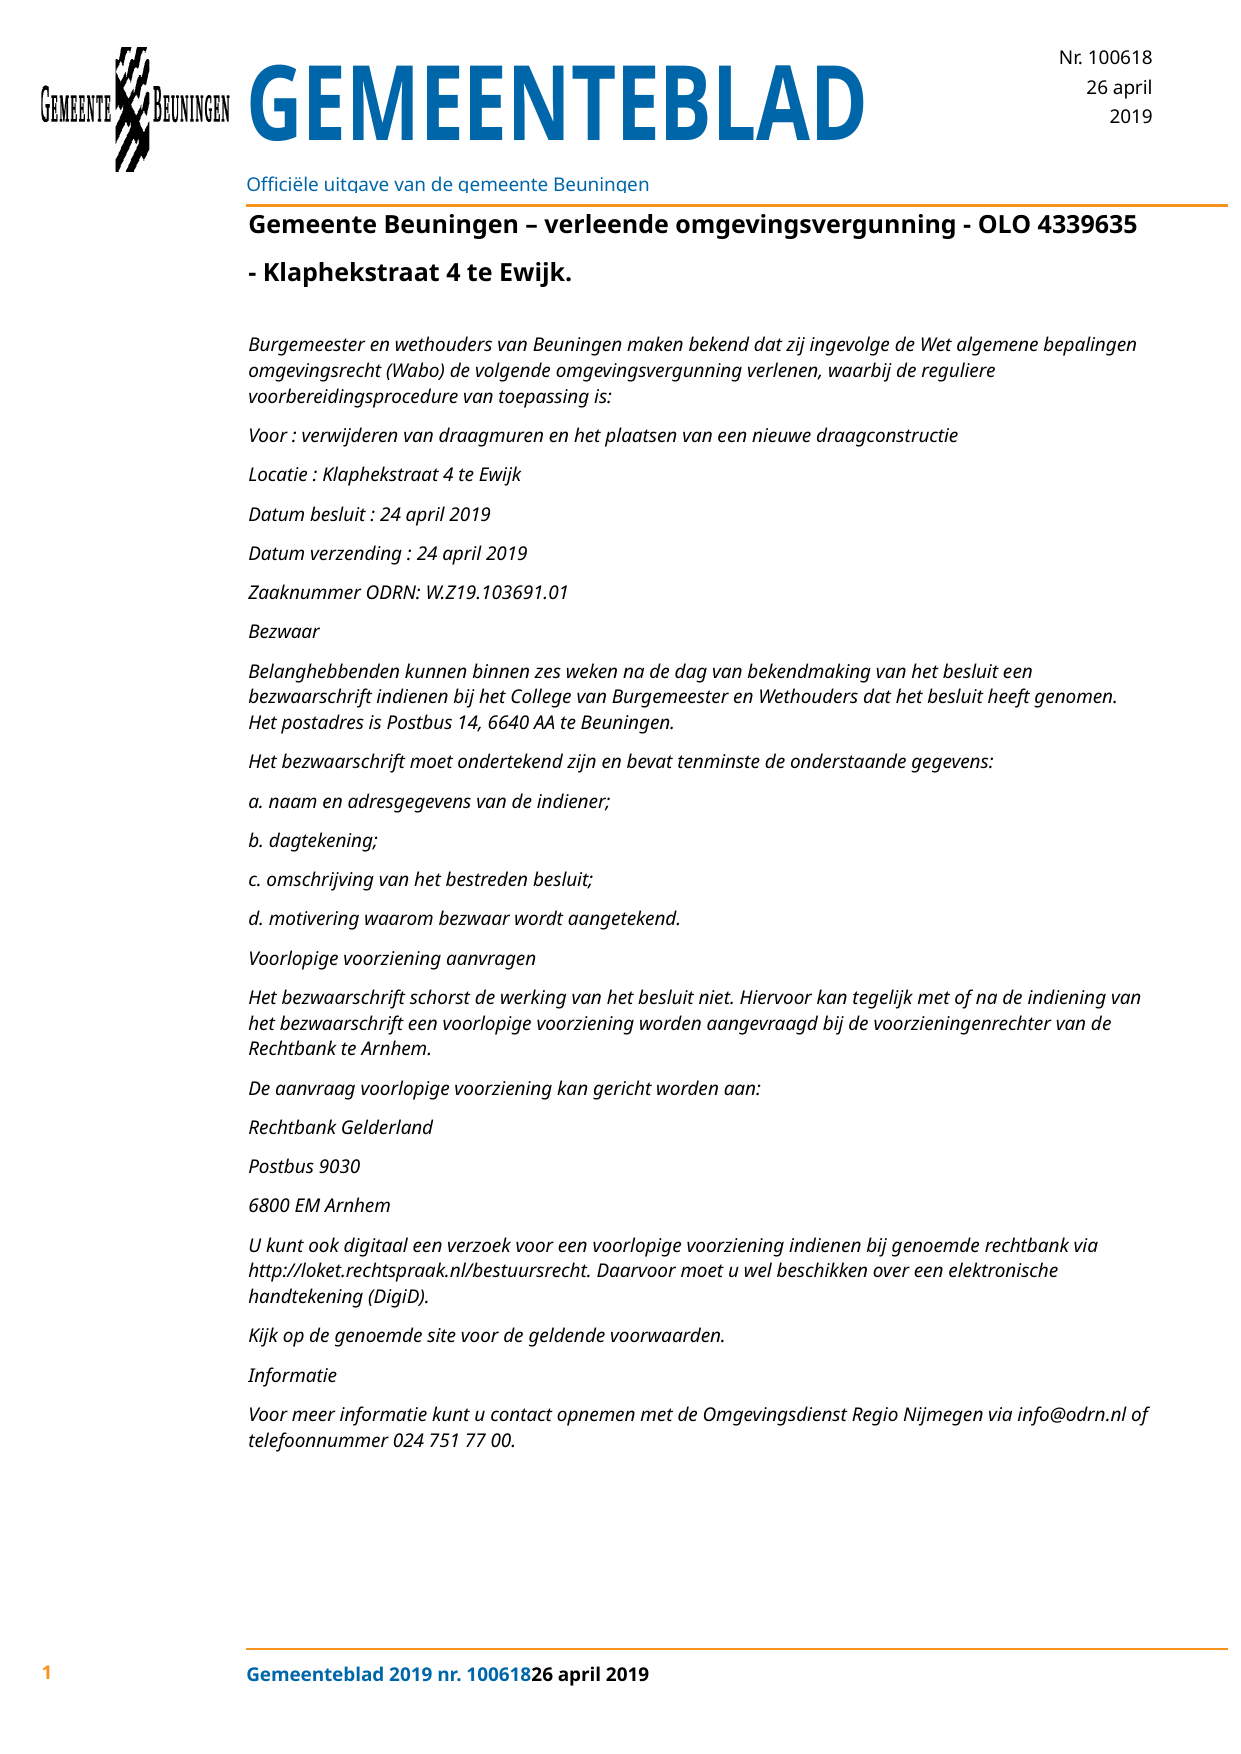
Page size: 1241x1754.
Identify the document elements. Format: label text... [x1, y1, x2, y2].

text Postbus 9030 [248, 1153, 1152, 1179]
text De aanvraag voorlopige voorziening kan gericht worden aan: [248, 1075, 1152, 1101]
text Datum besluit : 24 april 2019 [248, 501, 1152, 526]
text U kunt ook digitaal een verzoek voor een voorlopige voorziening indienen bij genoemde rechtbank via http://loket.rechtspraak.nl/bestuursrecht. Daarvoor moet u wel beschikken over een elektronische handtekening (DigiD). [248, 1232, 1152, 1309]
text Burgemeester en wethouders van Beuningen maken bekend dat zij ingevolge de Wet algemene bepalingen omgevingsrecht (Wabo) de volgende omgevingsvergunning verlenen, waarbij de reguliere voorbereidingsprocedure van toepassing is: [248, 331, 1152, 409]
text Rechtbank Gelderland [248, 1114, 1152, 1140]
text c. omschrijving van het bestreden besluit; [248, 866, 1152, 892]
text Het bezwaarschrift moet ondertekend zijn en bevat tenminste de onderstaande gegevens: [248, 748, 1152, 774]
text Zaaknummer ODRN: W.Z19.103691.01 [248, 579, 1152, 605]
text d. motivering waarom bezwaar wordt aangetekend. [248, 906, 1152, 931]
text Locatie : Klaphekstraat 4 te Ewijk [248, 461, 1152, 487]
text Datum verzending : 24 april 2019 [248, 540, 1152, 566]
text a. naam en adresgegevens van de indiener; [248, 788, 1152, 813]
text Voor : verwijderen van draagmuren en het plaatsen van een nieuwe draagconstructie [248, 422, 1152, 448]
text Kijk op de genoemde site voor de geldende voorwaarden. [248, 1323, 1152, 1348]
text Voor meer informatie kunt u contact opnemen met de Omgevingsdienst Regio Nijmegen via info@odrn.nl of telefoonnummer 024 751 77 00. [248, 1401, 1152, 1453]
text Bezwaar [248, 618, 1152, 644]
text b. dagtekening; [248, 827, 1152, 853]
text Voorlopige voorziening aanvragen [248, 945, 1152, 971]
text 6800 EM Arnhem [248, 1193, 1152, 1218]
text Gemeente Beuningen – verleende omgevingsvergunning - OLO 4339635 - Klaphekstraat 4 te Ewijk. [248, 207, 1152, 288]
text Belanghebbenden kunnen binnen zes weken na de dag van bekendmaking van het besluit een bezwaarschrift indienen bij het College van Burgemeester en Wethouders dat het besluit heeft genomen. Het postadres is Postbus 14, 6640 AA te Beuningen. [248, 658, 1152, 735]
text Informatie [248, 1362, 1152, 1388]
picture [41, 47, 231, 172]
text Het bezwaarschrift schorst de werking van het besluit niet. Hiervoor kan tegelijk met of na de indiening van het bezwaarschrift een voorlopige voorziening worden aangevraagd bij de voorzieningenrechter van de Rechtbank te Arnhem. [248, 984, 1152, 1061]
